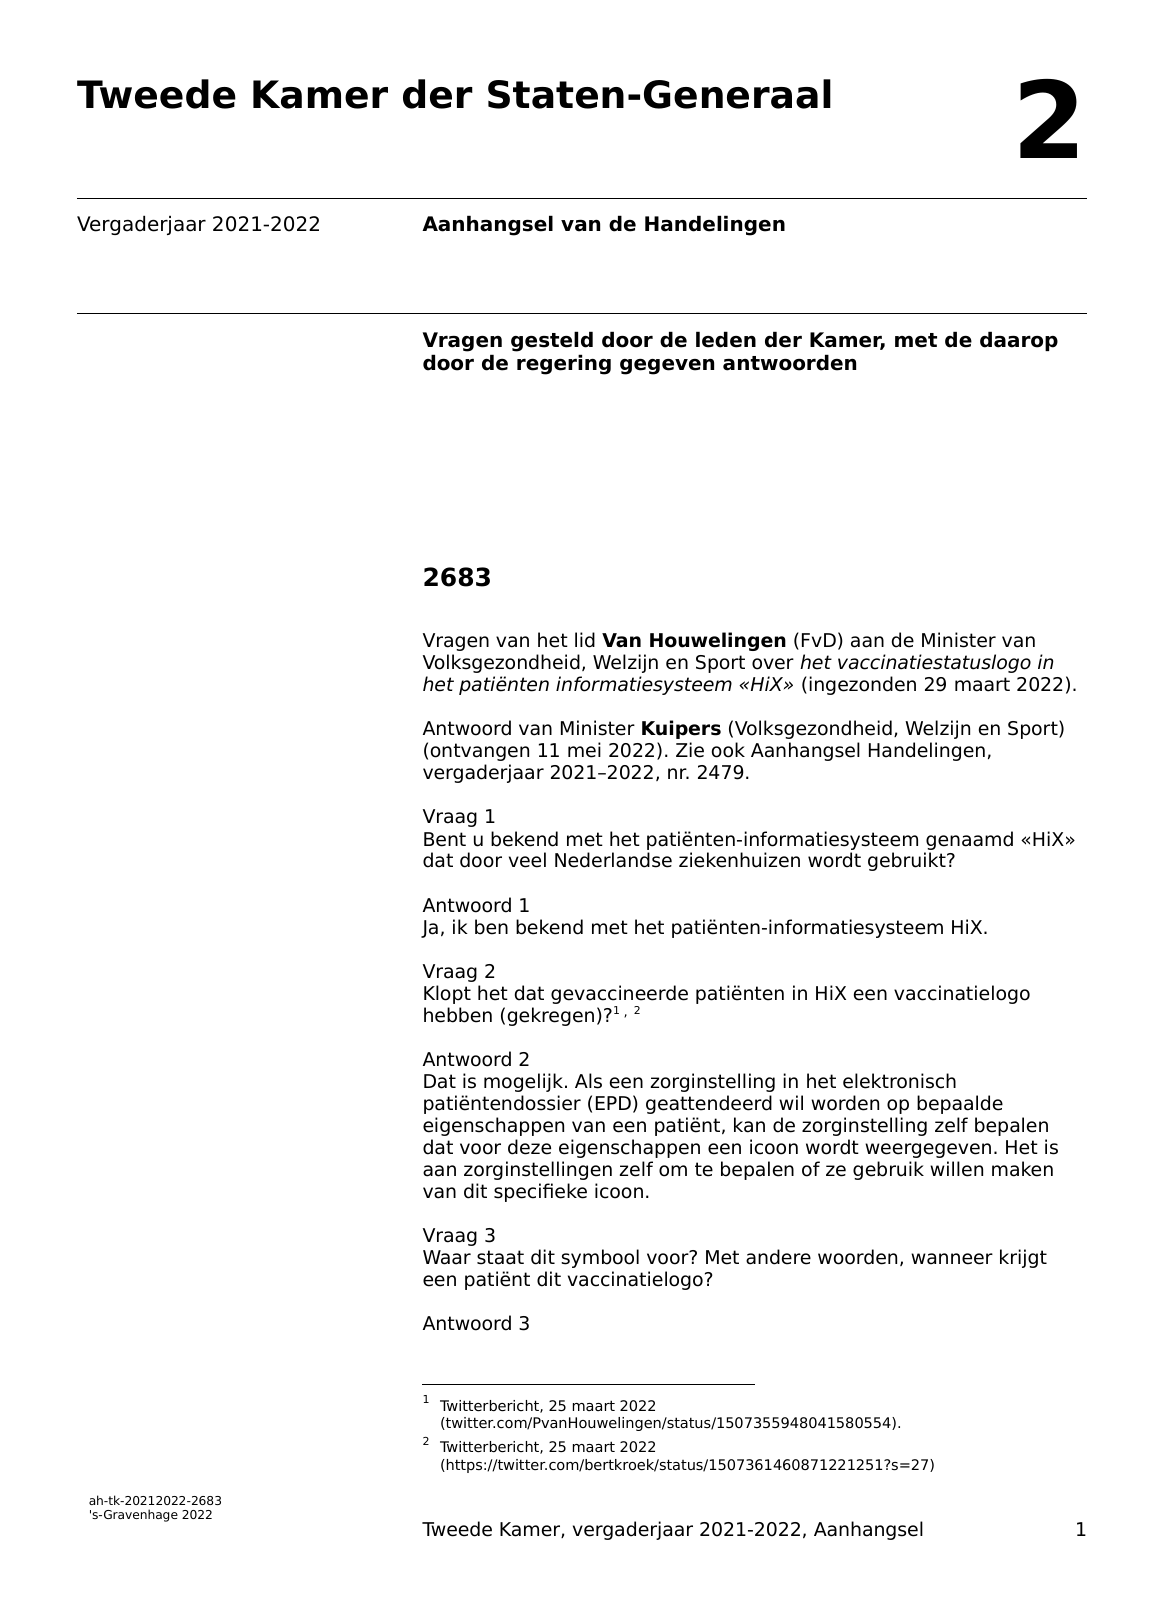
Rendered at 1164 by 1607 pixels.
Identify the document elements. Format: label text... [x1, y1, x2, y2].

text Vraag 1 [422, 806, 1087, 828]
text Vraag 3 [422, 1225, 1087, 1247]
text Antwoord 2 [422, 1049, 1087, 1071]
text Antwoord 3 [422, 1313, 1087, 1335]
table_cell [77, 314, 422, 375]
text Vraag 2 [422, 961, 1087, 983]
text ah-tk-20212022-2683 [88, 1494, 323, 1508]
table_header 2 [886, 59, 1087, 198]
table_cell Aanhangsel van de Handelingen [422, 199, 1087, 313]
table_cell Vragen gesteld door de leden der Kamer, met de daarop door de regering gegeven antwoorden [422, 314, 1087, 375]
text Klopt het dat gevaccineerde patiënten in HiX een vaccinatielogo hebben (gekregen)?, [422, 983, 1087, 1027]
text Antwoord van Minister Kuipers (Volksgezondheid, Welzijn en Sport) (ontvangen 11 mei 2022). Zie ook Aanhangsel Handelingen, vergaderjaar 2021–2022, nr. 2479. [422, 718, 1087, 784]
text Twitterbericht, 25 maart 2022 (https://twitter.com/bertkroek/status/1507361460871221251?s=27) [422, 1435, 1087, 1474]
text 2683 [422, 563, 1087, 592]
text Vragen van het lid Van Houwelingen (FvD) aan de Minister van Volksgezondheid, Welzijn en Sport over het vaccinatiestatuslogo in het patiënten informatiesysteem «HiX» (ingezonden 29 maart 2022). [422, 630, 1087, 696]
text Dat is mogelijk. Als een zorginstelling in het elektronisch patiëntendossier (EPD) geattendeerd wil worden op bepaalde eigenschappen van een patiënt, kan de zorginstelling zelf bepalen dat voor deze eigenschappen een icoon wordt weergegeven. Het is aan zorginstellingen zelf om te bepalen of ze gebruik willen maken van dit specifieke icoon. [422, 1071, 1087, 1203]
text Waar staat dit symbool voor? Met andere woorden, wanneer krijgt een patiënt dit vaccinatielogo? [422, 1247, 1087, 1291]
text 's-Gravenhage 2022 [88, 1508, 323, 1522]
text Antwoord 1 [422, 894, 1087, 917]
table_header Tweede Kamer der Staten-Generaal [77, 59, 886, 198]
text Twitterbericht, 25 maart 2022 (twitter.com/PvanHouwelingen/status/1507355948041580554). [422, 1393, 1087, 1432]
table_cell Vergaderjaar 2021-2022 [77, 199, 422, 313]
text Bent u bekend met het patiënten-informatiesysteem genaamd «HiX» dat door veel Nederlandse ziekenhuizen wordt gebruikt? [422, 828, 1087, 872]
text Ja, ik ben bekend met het patiënten-informatiesysteem HiX. [422, 917, 1087, 938]
